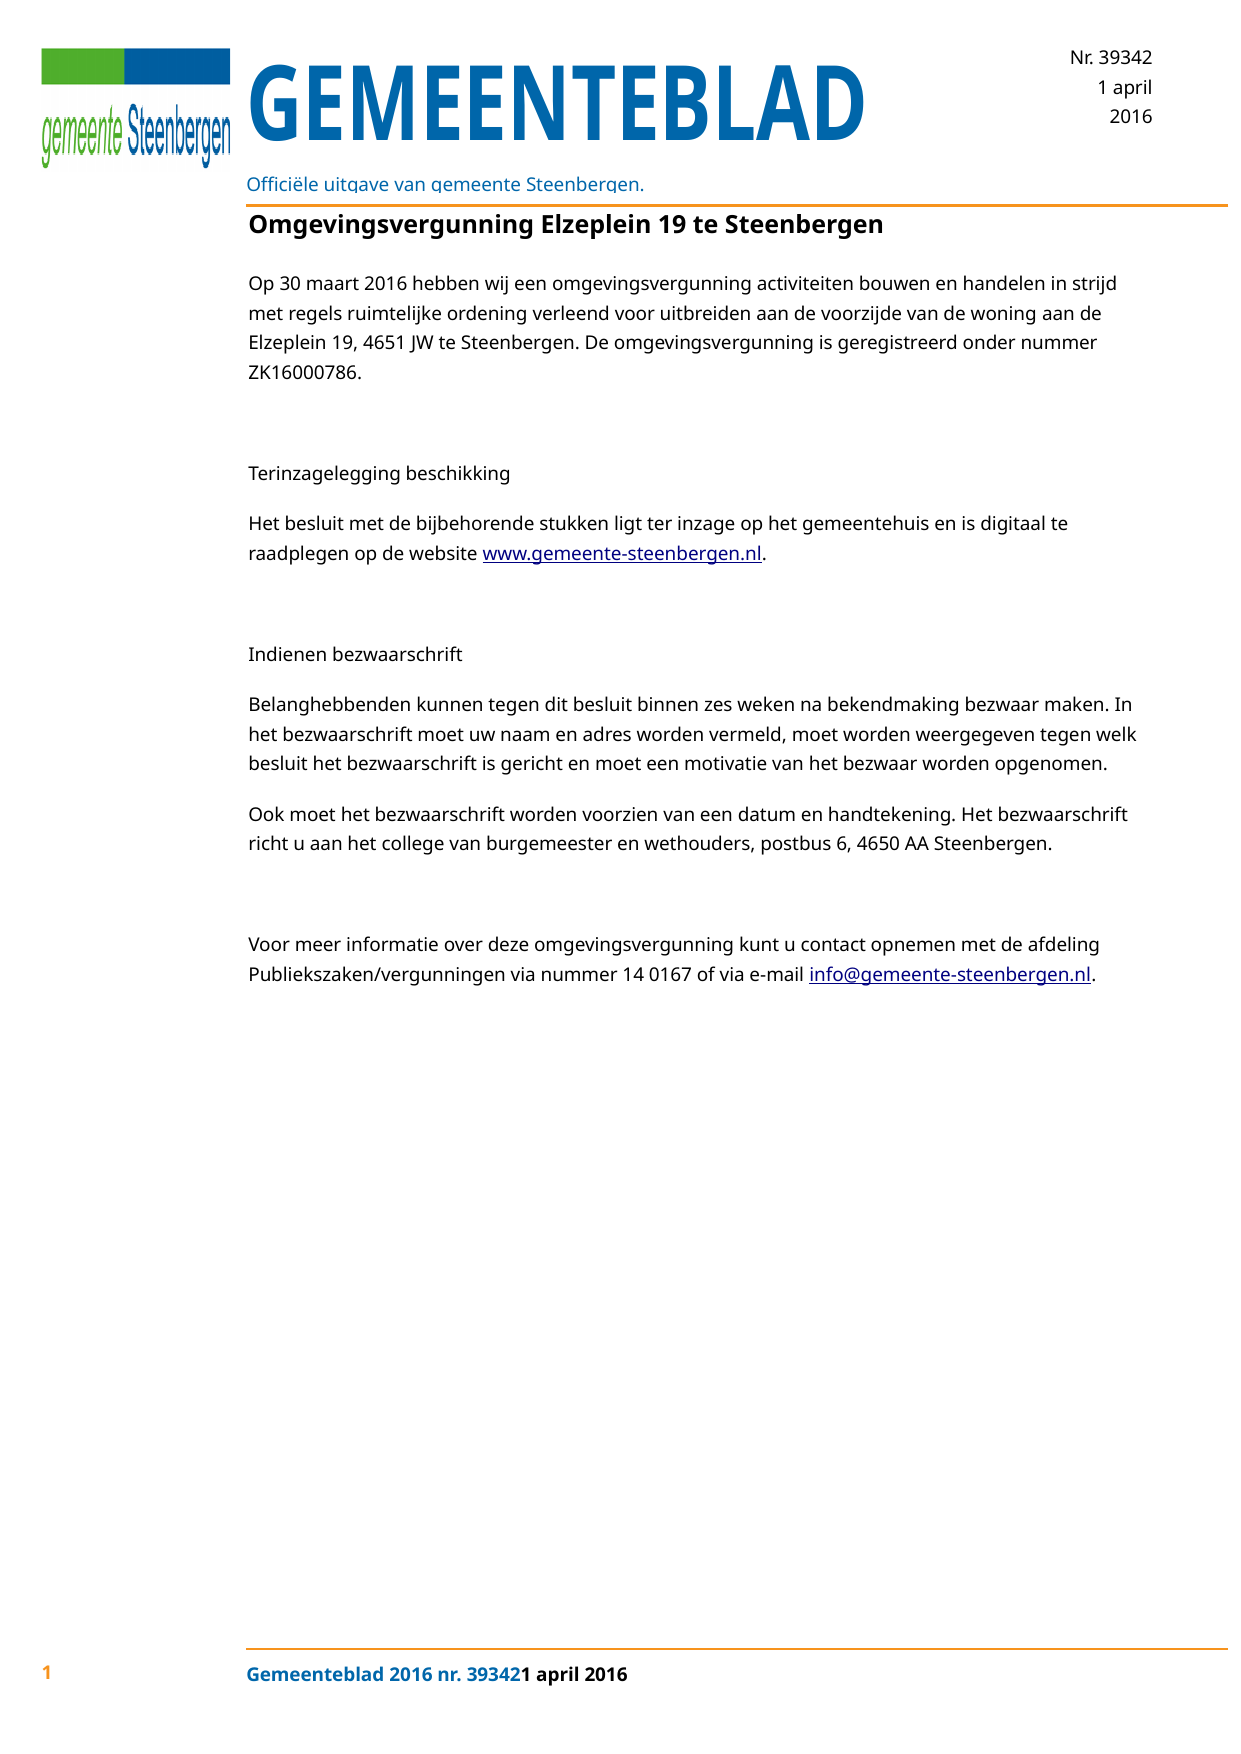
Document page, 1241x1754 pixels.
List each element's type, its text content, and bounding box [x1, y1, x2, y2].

text Indienen bezwaarschrift [248, 641, 1152, 666]
text Terinzagelegging beschikking [248, 460, 1152, 486]
text Omgevingsvergunning Elzeplein 19 te Steenbergen [248, 207, 1152, 241]
text Het besluit met de bijbehorende stukken ligt ter inzage op het gemeentehuis en is digitaal te raadplegen op de website www.gemeente-steenbergen.nl. [248, 510, 1152, 566]
picture [41, 47, 231, 172]
text Ook moet het bezwaarschrift worden voorzien van een datum en handtekening. Het bezwaarschrift richt u aan het college van burgemeester en wethouders, postbus 6, 4650 AA Steenbergen. [248, 801, 1152, 856]
text Voor meer informatie over deze omgevingsvergunning kunt u contact opnemen met de afdeling Publiekszaken/vergunningen via nummer 14 0167 of via e-mail info@gemeente-steenbergen.nl. [248, 931, 1152, 986]
text Op 30 maart 2016 hebben wij een omgevingsvergunning activiteiten bouwen en handelen in strijd met regels ruimtelijke ordening verleend voor uitbreiden aan de voorzijde van de woning aan de Elzeplein 19, 4651 JW te Steenbergen. De omgevingsvergunning is geregistreerd onder nummer ZK16000786. [248, 270, 1152, 385]
text Belanghebbenden kunnen tegen dit besluit binnen zes weken na bekendmaking bezwaar maken. In het bezwaarschrift moet uw naam en adres worden vermeld, moet worden weergegeven tegen welk besluit het bezwaarschrift is gericht en moet een motivatie van het bezwaar worden opgenomen. [248, 691, 1152, 776]
